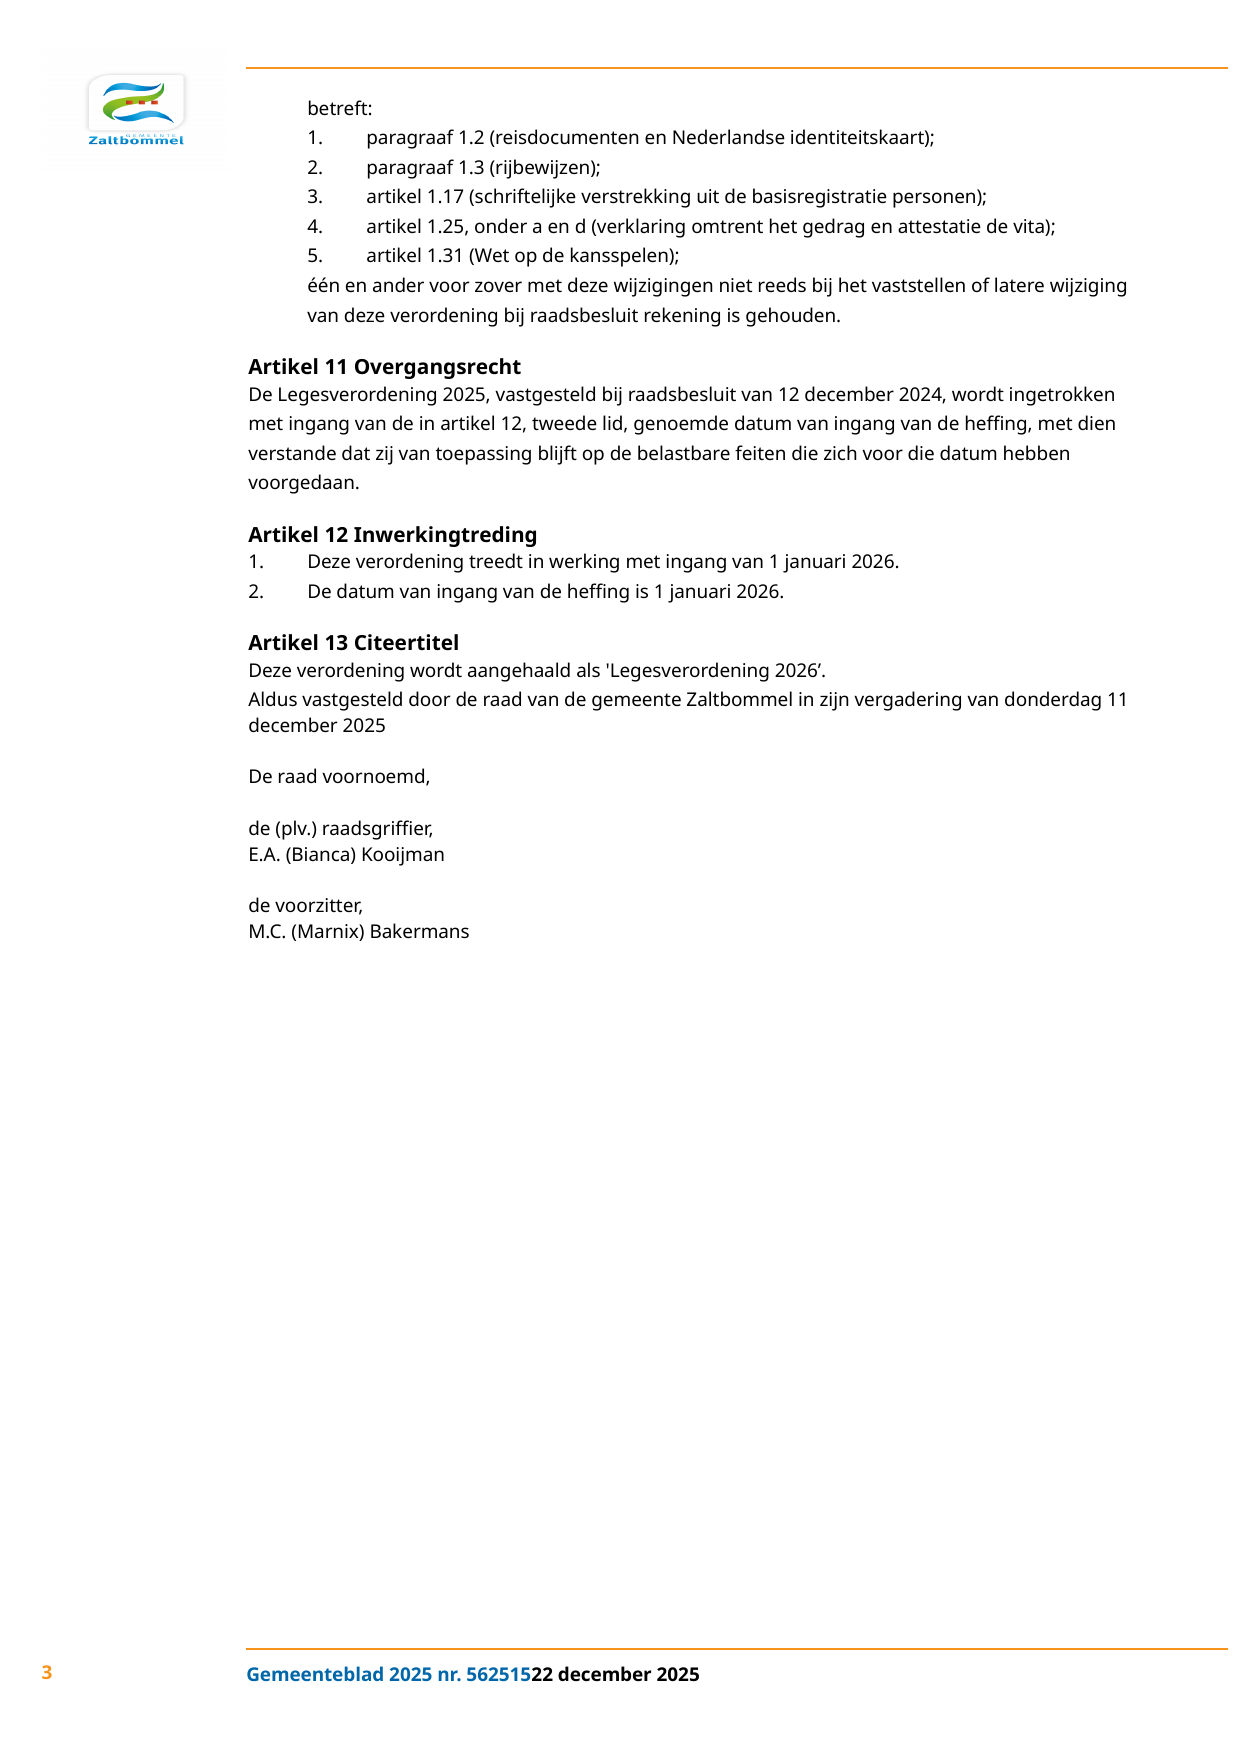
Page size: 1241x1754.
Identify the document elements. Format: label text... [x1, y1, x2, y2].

list paragraaf 1.3 (rijbewijzen); [307, 154, 1152, 180]
text E.A. (Bianca) Kooijman [248, 841, 1152, 866]
list Deze verordening treedt in werking met ingang van 1 januari 2026. [248, 548, 1152, 574]
list paragraaf 1.2 (reisdocumenten en Nederlandse identiteitskaart); [307, 124, 1152, 150]
list artikel 1.25, onder a en d (verklaring omtrent het gedrag en attestatie de vita); [307, 213, 1152, 239]
text De raad voornoemd, [248, 763, 1152, 789]
list artikel 1.17 (schriftelijke verstrekking uit de basisregistratie personen); [307, 183, 1152, 209]
text Artikel 12 Inwerkingtreding [248, 520, 1152, 548]
text Artikel 11 Overgangsrecht [248, 352, 1152, 381]
text de voorzitter, [248, 892, 1152, 918]
text de (plv.) raadsgriffier, [248, 815, 1152, 841]
list betreft: [248, 95, 1152, 121]
text Aldus vastgesteld door de raad van de gemeente Zaltbommel in zijn vergadering van donderdag 11 december 2025 [248, 686, 1152, 738]
picture [41, 47, 231, 172]
text M.C. (Marnix) Bakermans [248, 918, 1152, 944]
text Deze verordening wordt aangehaald als 'Legesverordening 2026’. [248, 657, 1152, 682]
list één en ander voor zover met deze wijzigingen niet reeds bij het vaststellen of latere wijziging van deze verordening bij raadsbesluit rekening is gehouden. [248, 272, 1152, 328]
list artikel 1.31 (Wet op de kansspelen); [307, 243, 1152, 268]
text Artikel 13 Citeertitel [248, 628, 1152, 657]
text De Legesverordening 2025, vastgesteld bij raadsbesluit van 12 december 2024, wordt ingetrokken met ingang van de in artikel 12, tweede lid, genoemde datum van ingang van de heffing, met dien verstande dat zij van toepassing blijft op de belastbare feiten die zich voor die datum hebben voorgedaan. [248, 381, 1152, 495]
list De datum van ingang van de heffing is 1 januari 2026. [248, 578, 1152, 604]
